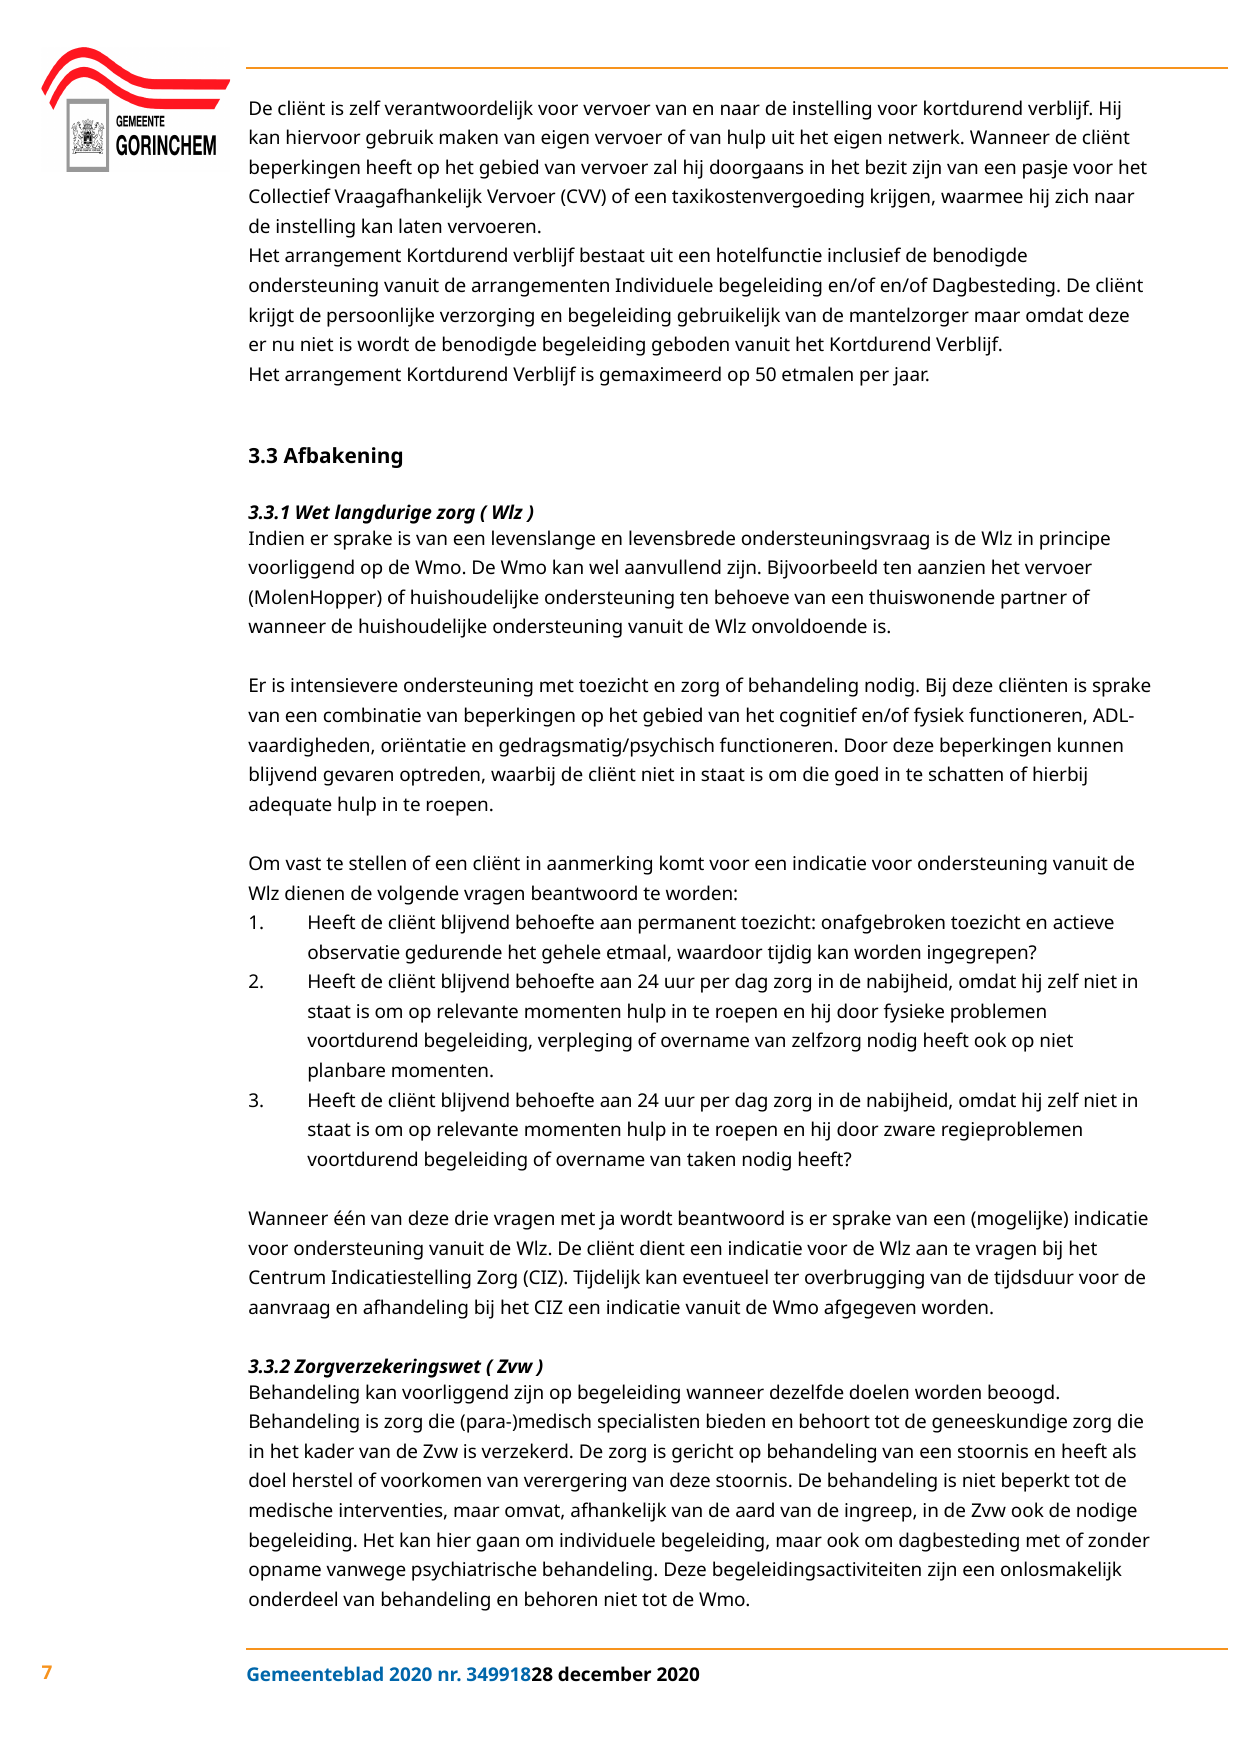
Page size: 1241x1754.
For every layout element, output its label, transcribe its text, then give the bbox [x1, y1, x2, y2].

text 3.3.2 Zorgverzekeringswet ( Zvw ) [248, 1353, 1152, 1379]
text Er is intensievere ondersteuning met toezicht en zorg of behandeling nodig. Bij deze cliënten is sprake van een combinatie van beperkingen op het gebied van het cognitief en/of fysiek functioneren, ADL-vaardigheden, oriëntatie en gedragsmatig/psychisch functioneren. Door deze beperkingen kunnen blijvend gevaren optreden, waarbij de cliënt niet in staat is om die goed in te schatten of hierbij adequate hulp in te roepen. [248, 673, 1152, 817]
text Het arrangement Kortdurend Verblijf is gemaximeerd op 50 etmalen per jaar. [248, 361, 1152, 387]
text Behandeling kan voorliggend zijn op begeleiding wanneer dezelfde doelen worden beoogd. [248, 1379, 1152, 1404]
list Heeft de cliënt blijvend behoefte aan 24 uur per dag zorg in de nabijheid, omdat hij zelf niet in staat is om op relevante momenten hulp in te roepen en hij door zware regieproblemen voortdurend begeleiding of overname van taken nodig heeft? [248, 1087, 1152, 1172]
text Om vast te stellen of een cliënt in aanmerking komt voor een indicatie voor ondersteuning vanuit de Wlz dienen de volgende vragen beantwoord te worden: [248, 850, 1152, 906]
text 3.3 Afbakening [248, 441, 1152, 469]
text Indien er sprake is van een levenslange en levensbrede ondersteuningsvraag is de Wlz in principe voorliggend op de Wmo. De Wmo kan wel aanvullend zijn. Bijvoorbeeld ten aanzien het vervoer (MolenHopper) of huishoudelijke ondersteuning ten behoeve van een thuiswonende partner of wanneer de huishoudelijke ondersteuning vanuit de Wlz onvoldoende is. [248, 525, 1152, 639]
list Heeft de cliënt blijvend behoefte aan 24 uur per dag zorg in de nabijheid, omdat hij zelf niet in staat is om op relevante momenten hulp in te roepen en hij door fysieke problemen voortdurend begeleiding, verpleging of overname van zelfzorg nodig heeft ook op niet planbare momenten. [248, 968, 1152, 1083]
text De cliënt is zelf verantwoordelijk voor vervoer van en naar de instelling voor kortdurend verblijf. Hij kan hiervoor gebruik maken van eigen vervoer of van hulp uit het eigen netwerk. Wanneer de cliënt beperkingen heeft op het gebied van vervoer zal hij doorgaans in het bezit zijn van een pasje voor het Collectief Vraagafhankelijk Vervoer (CVV) of een taxikostenvergoeding krijgen, waarmee hij zich naar de instelling kan laten vervoeren. [248, 95, 1152, 239]
picture [41, 47, 231, 172]
list Heeft de cliënt blijvend behoefte aan permanent toezicht: onafgebroken toezicht en actieve observatie gedurende het gehele etmaal, waardoor tijdig kan worden ingegrepen? [248, 909, 1152, 965]
text 3.3.1 Wet langdurige zorg ( Wlz ) [248, 499, 1152, 525]
text Het arrangement Kortdurend verblijf bestaat uit een hotelfunctie inclusief de benodigde ondersteuning vanuit de arrangementen Individuele begeleiding en/of en/of Dagbesteding. De cliënt krijgt de persoonlijke verzorging en begeleiding gebruikelijk van de mantelzorger maar omdat deze er nu niet is wordt de benodigde begeleiding geboden vanuit het Kortdurend Verblijf. [248, 243, 1152, 357]
text Wanneer één van deze drie vragen met ja wordt beantwoord is er sprake van een (mogelijke) indicatie voor ondersteuning vanuit de Wlz. De cliënt dient een indicatie voor de Wlz aan te vragen bij het Centrum Indicatiestelling Zorg (CIZ). Tijdelijk kan eventueel ter overbrugging van de tijdsduur voor de aanvraag en afhandeling bij het CIZ een indicatie vanuit de Wmo afgegeven worden. [248, 1205, 1152, 1320]
text Behandeling is zorg die (para-)medisch specialisten bieden en behoort tot de geneeskundige zorg die in het kader van de Zvw is verzekerd. De zorg is gericht op behandeling van een stoornis en heeft als doel herstel of voorkomen van verergering van deze stoornis. De behandeling is niet beperkt tot de medische interventies, maar omvat, afhankelijk van de aard van de ingreep, in de Zvw ook de nodige begeleiding. Het kan hier gaan om individuele begeleiding, maar ook om dagbesteding met of zonder opname vanwege psychiatrische behandeling. Deze begeleidingsactiviteiten zijn een onlosmakelijk onderdeel van behandeling en behoren niet tot de Wmo. [248, 1408, 1152, 1612]
